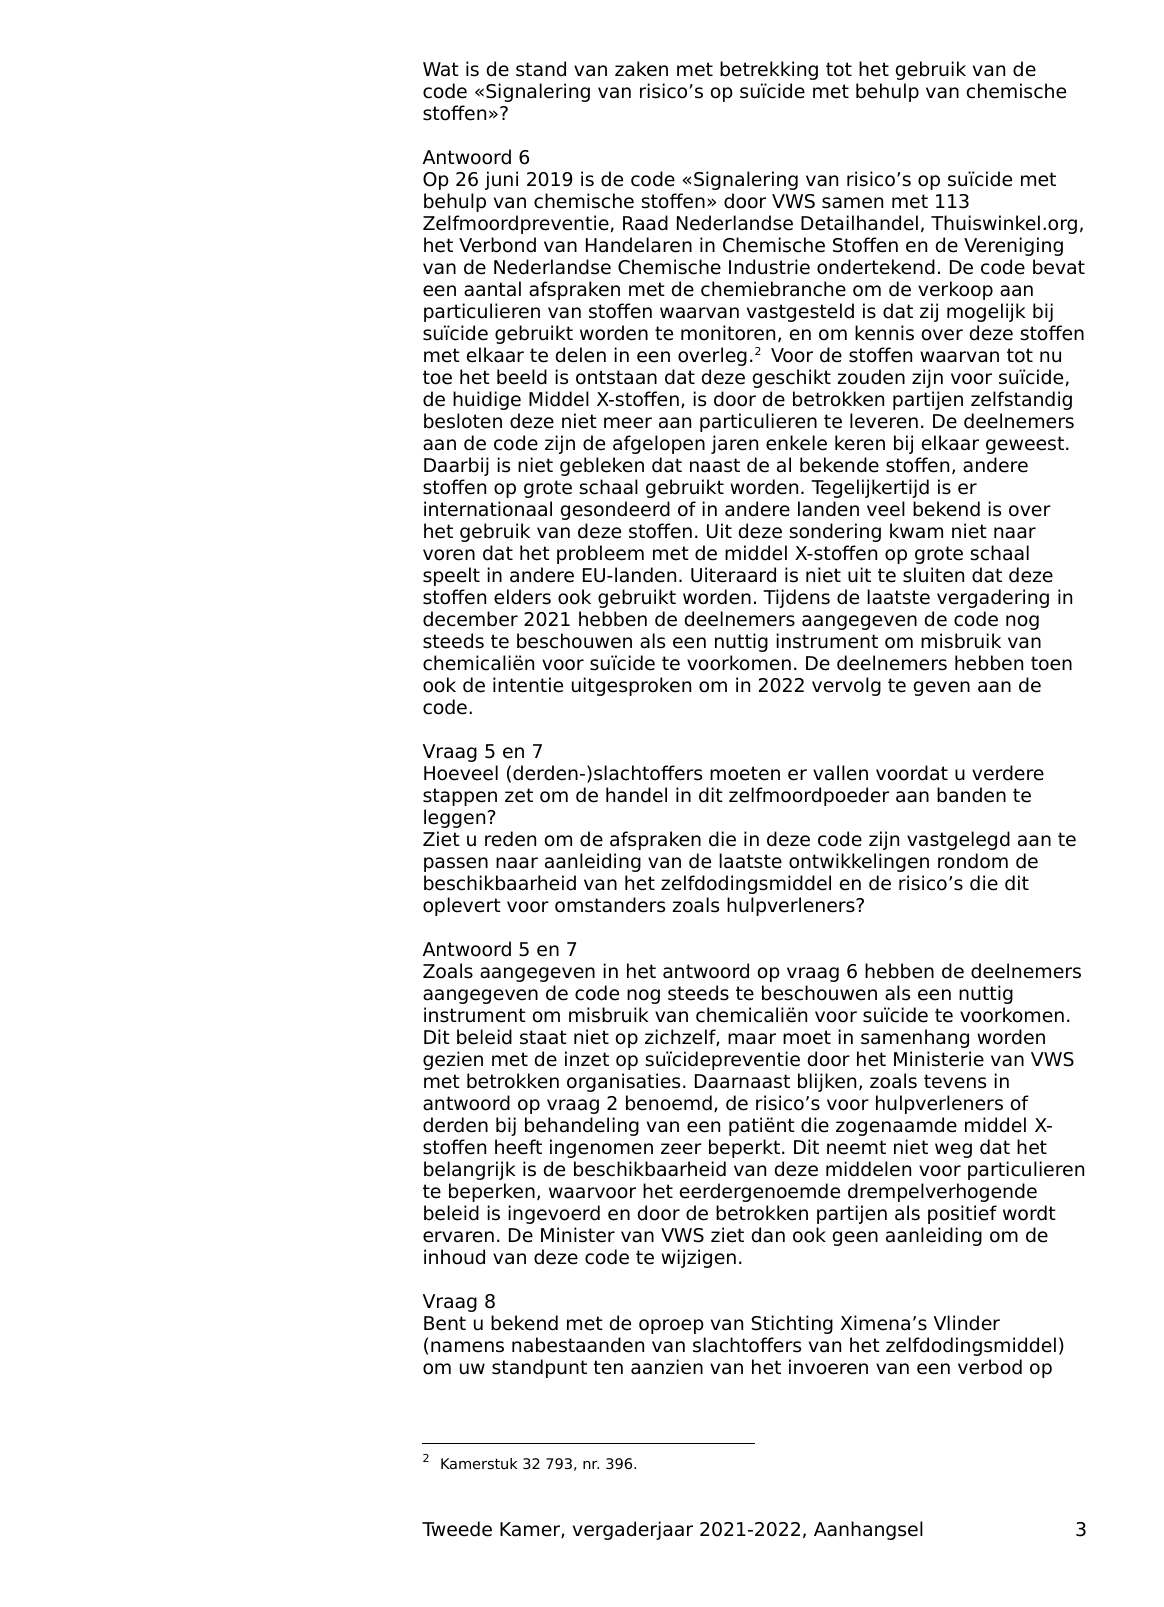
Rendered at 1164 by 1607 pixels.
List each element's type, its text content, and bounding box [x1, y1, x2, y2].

text Wat is de stand van zaken met betrekking tot het gebruik van de code «Signalering van risico’s op suïcide met behulp van chemische stoffen»? [422, 59, 1087, 125]
text Bent u bekend met de oproep van Stichting Ximena’s Vlinder (namens nabestaanden van slachtoffers van het zelfdodingsmiddel) om uw standpunt ten aanzien van het invoeren van een verbod op [422, 1313, 1087, 1379]
text Vraag 5 en 7 [422, 741, 1087, 763]
text Antwoord 5 en 7 [422, 939, 1087, 961]
text Zoals aangegeven in het antwoord op vraag 6 hebben de deelnemers aangegeven de code nog steeds te beschouwen als een nuttig instrument om misbruik van chemicaliën voor suïcide te voorkomen. Dit beleid staat niet op zichzelf, maar moet in samenhang worden gezien met de inzet op suïcidepreventie door het Ministerie van VWS met betrokken organisaties. Daarnaast blijken, zoals tevens in antwoord op vraag 2 benoemd, de risico’s voor hulpverleners of derden bij behandeling van een patiënt die zogenaamde middel X-stoffen heeft ingenomen zeer beperkt. Dit neemt niet weg dat het belangrijk is de beschikbaarheid van deze middelen voor particulieren te beperken, waarvoor het eerdergenoemde drempelverhogende beleid is ingevoerd en door de betrokken partijen als positief wordt ervaren. De Minister van VWS ziet dan ook geen aanleiding om de inhoud van deze code te wijzigen. [422, 961, 1087, 1268]
text Ziet u reden om de afspraken die in deze code zijn vastgelegd aan te passen naar aanleiding van de laatste ontwikkelingen rondom de beschikbaarheid van het zelfdodingsmiddel en de risico’s die dit oplevert voor omstanders zoals hulpverleners? [422, 829, 1087, 917]
text Kamerstuk 32 793, nr. 396. [422, 1452, 1087, 1474]
text Vraag 8 [422, 1291, 1087, 1313]
text Antwoord 6 [422, 147, 1087, 169]
text Op 26 juni 2019 is de code «Signalering van risico’s op suïcide met behulp van chemische stoffen» door VWS samen met 113 Zelfmoordpreventie, Raad Nederlandse Detailhandel, Thuiswinkel.org, het Verbond van Handelaren in Chemische Stoffen en de Vereniging van de Nederlandse Chemische Industrie ondertekend. De code bevat een aantal afspraken met de chemiebranche om de verkoop aan particulieren van stoffen waarvan vastgesteld is dat zij mogelijk bij suïcide gebruikt worden te monitoren, en om kennis over deze stoffen met elkaar te delen in een overleg. Voor de stoffen waarvan tot nu toe het beeld is ontstaan dat deze geschikt zouden zijn voor suïcide, de huidige Middel X-stoffen, is door de betrokken partijen zelfstandig besloten deze niet meer aan particulieren te leveren. De deelnemers aan de code zijn de afgelopen jaren enkele keren bij elkaar geweest. Daarbij is niet gebleken dat naast de al bekende stoffen, andere stoffen op grote schaal gebruikt worden. Tegelijkertijd is er internationaal gesondeerd of in andere landen veel bekend is over het gebruik van deze stoffen. Uit deze sondering kwam niet naar voren dat het probleem met de middel X-stoffen op grote schaal speelt in andere EU-landen. Uiteraard is niet uit te sluiten dat deze stoffen elders ook gebruikt worden. Tijdens de laatste vergadering in december 2021 hebben de deelnemers aangegeven de code nog steeds te beschouwen als een nuttig instrument om misbruik van chemicaliën voor suïcide te voorkomen. De deelnemers hebben toen ook de intentie uitgesproken om in 2022 vervolg te geven aan de code. [422, 169, 1087, 719]
text Hoeveel (derden-)slachtoffers moeten er vallen voordat u verdere stappen zet om de handel in dit zelfmoordpoeder aan banden te leggen? [422, 763, 1087, 829]
